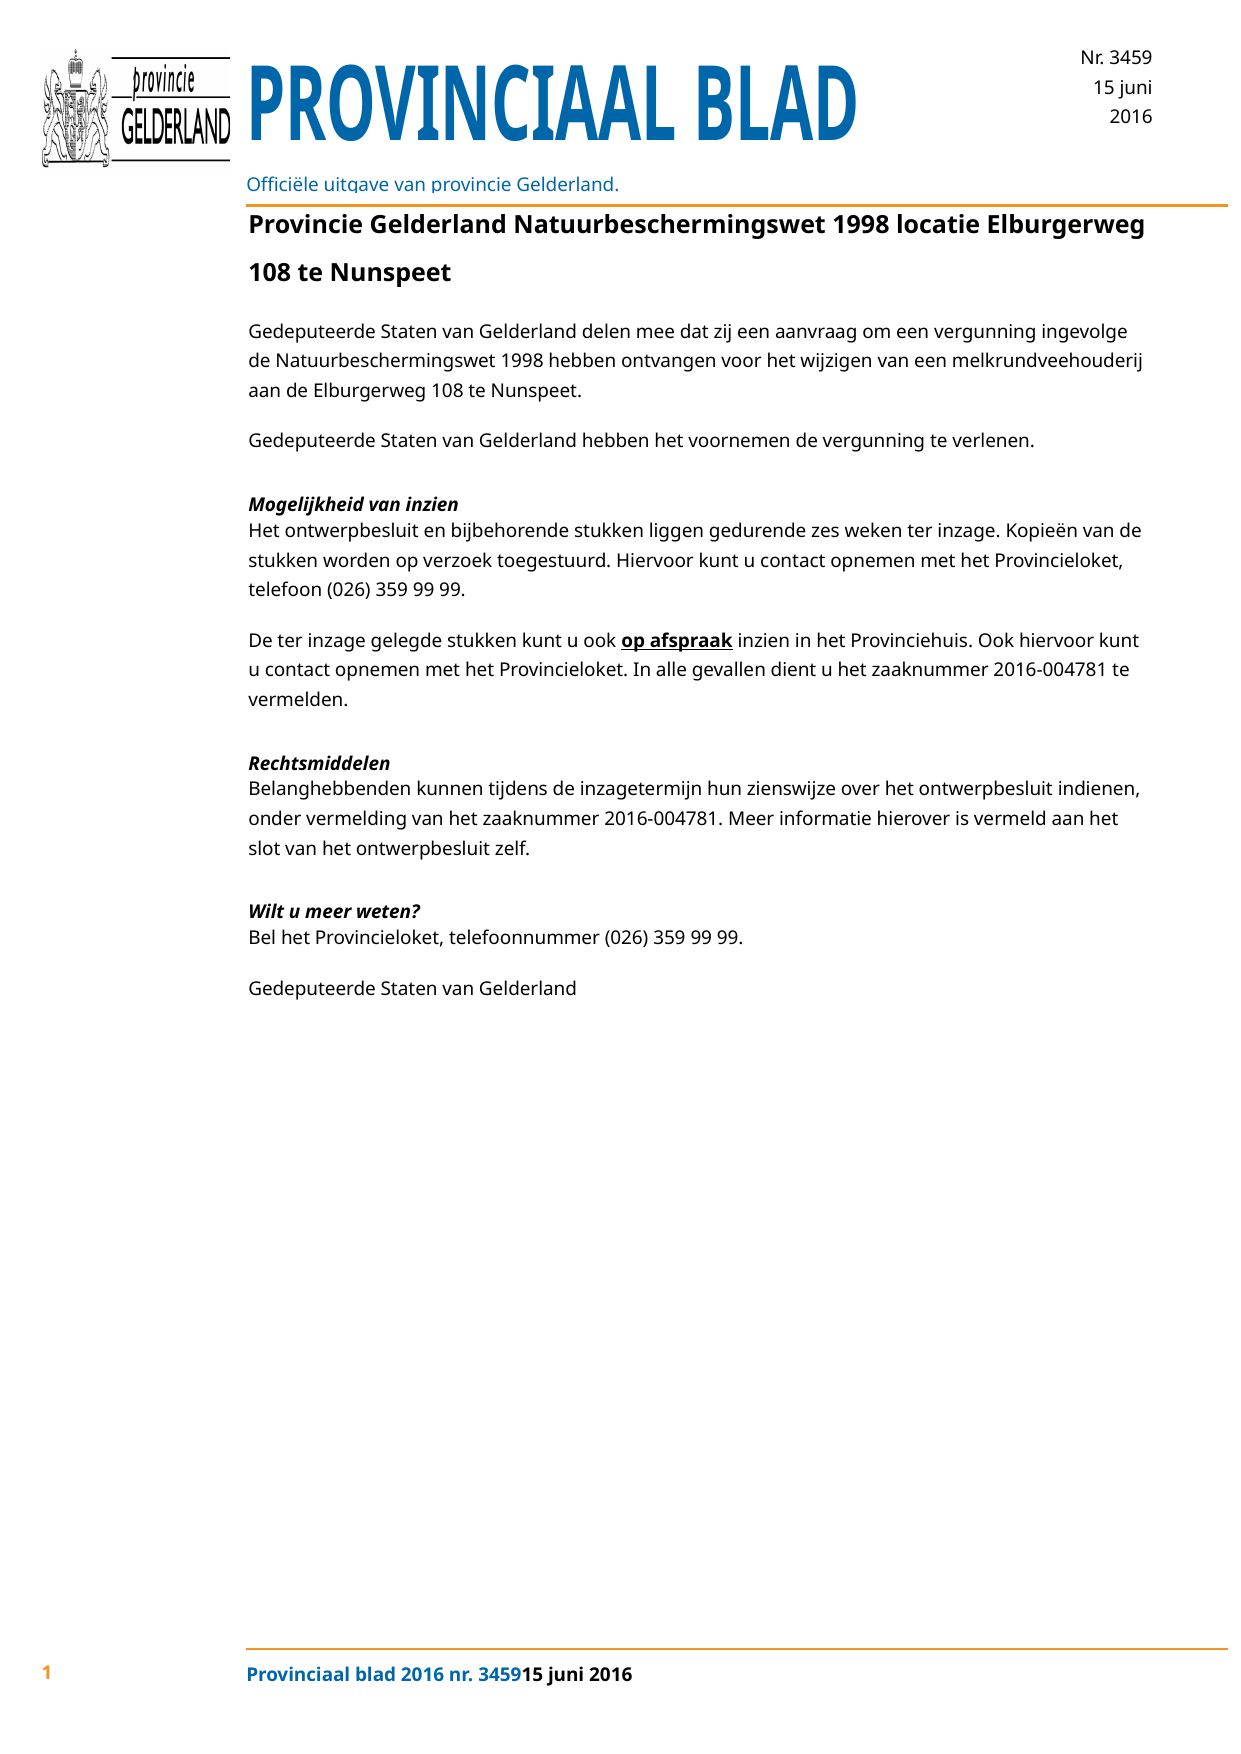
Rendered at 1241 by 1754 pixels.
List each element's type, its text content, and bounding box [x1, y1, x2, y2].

text Belanghebbenden kunnen tijdens de inzagetermijn hun zienswijze over het ontwerpbesluit indienen, onder vermelding van het zaaknummer 2016-004781. Meer informatie hierover is vermeld aan het slot van het ontwerpbesluit zelf. [248, 776, 1152, 861]
text Bel het Provincieloket, telefoonnummer (026) 359 99 99. [248, 924, 1152, 950]
text Mogelijkheid van inzien [248, 491, 1152, 517]
picture [41, 47, 231, 172]
text Het ontwerpbesluit en bijbehorende stukken liggen gedurende zes weken ter inzage. Kopieën van de stukken worden op verzoek toegestuurd. Hiervoor kunt u contact opnemen met het Provincieloket, telefoon (026) 359 99 99. [248, 517, 1152, 602]
text Gedeputeerde Staten van Gelderland [248, 975, 1152, 1001]
text Gedeputeerde Staten van Gelderland hebben het voornemen de vergunning te verlenen. [248, 427, 1152, 453]
text Wilt u meer weten? [248, 899, 1152, 924]
text Provincie Gelderland Natuurbeschermingswet 1998 locatie Elburgerweg 108 te Nunspeet [248, 207, 1152, 288]
text Gedeputeerde Staten van Gelderland delen mee dat zij een aanvraag om een vergunning ingevolge de Natuurbeschermingswet 1998 hebben ontvangen voor het wijzigen van een melkrundveehouderij aan de Elburgerweg 108 te Nunspeet. [248, 318, 1152, 403]
text De ter inzage gelegde stukken kunt u ook op afspraak inzien in het Provinciehuis. Ook hiervoor kunt u contact opnemen met het Provincieloket. In alle gevallen dient u het zaaknummer 2016-004781 te vermelden. [248, 627, 1152, 712]
text Rechtsmiddelen [248, 750, 1152, 776]
